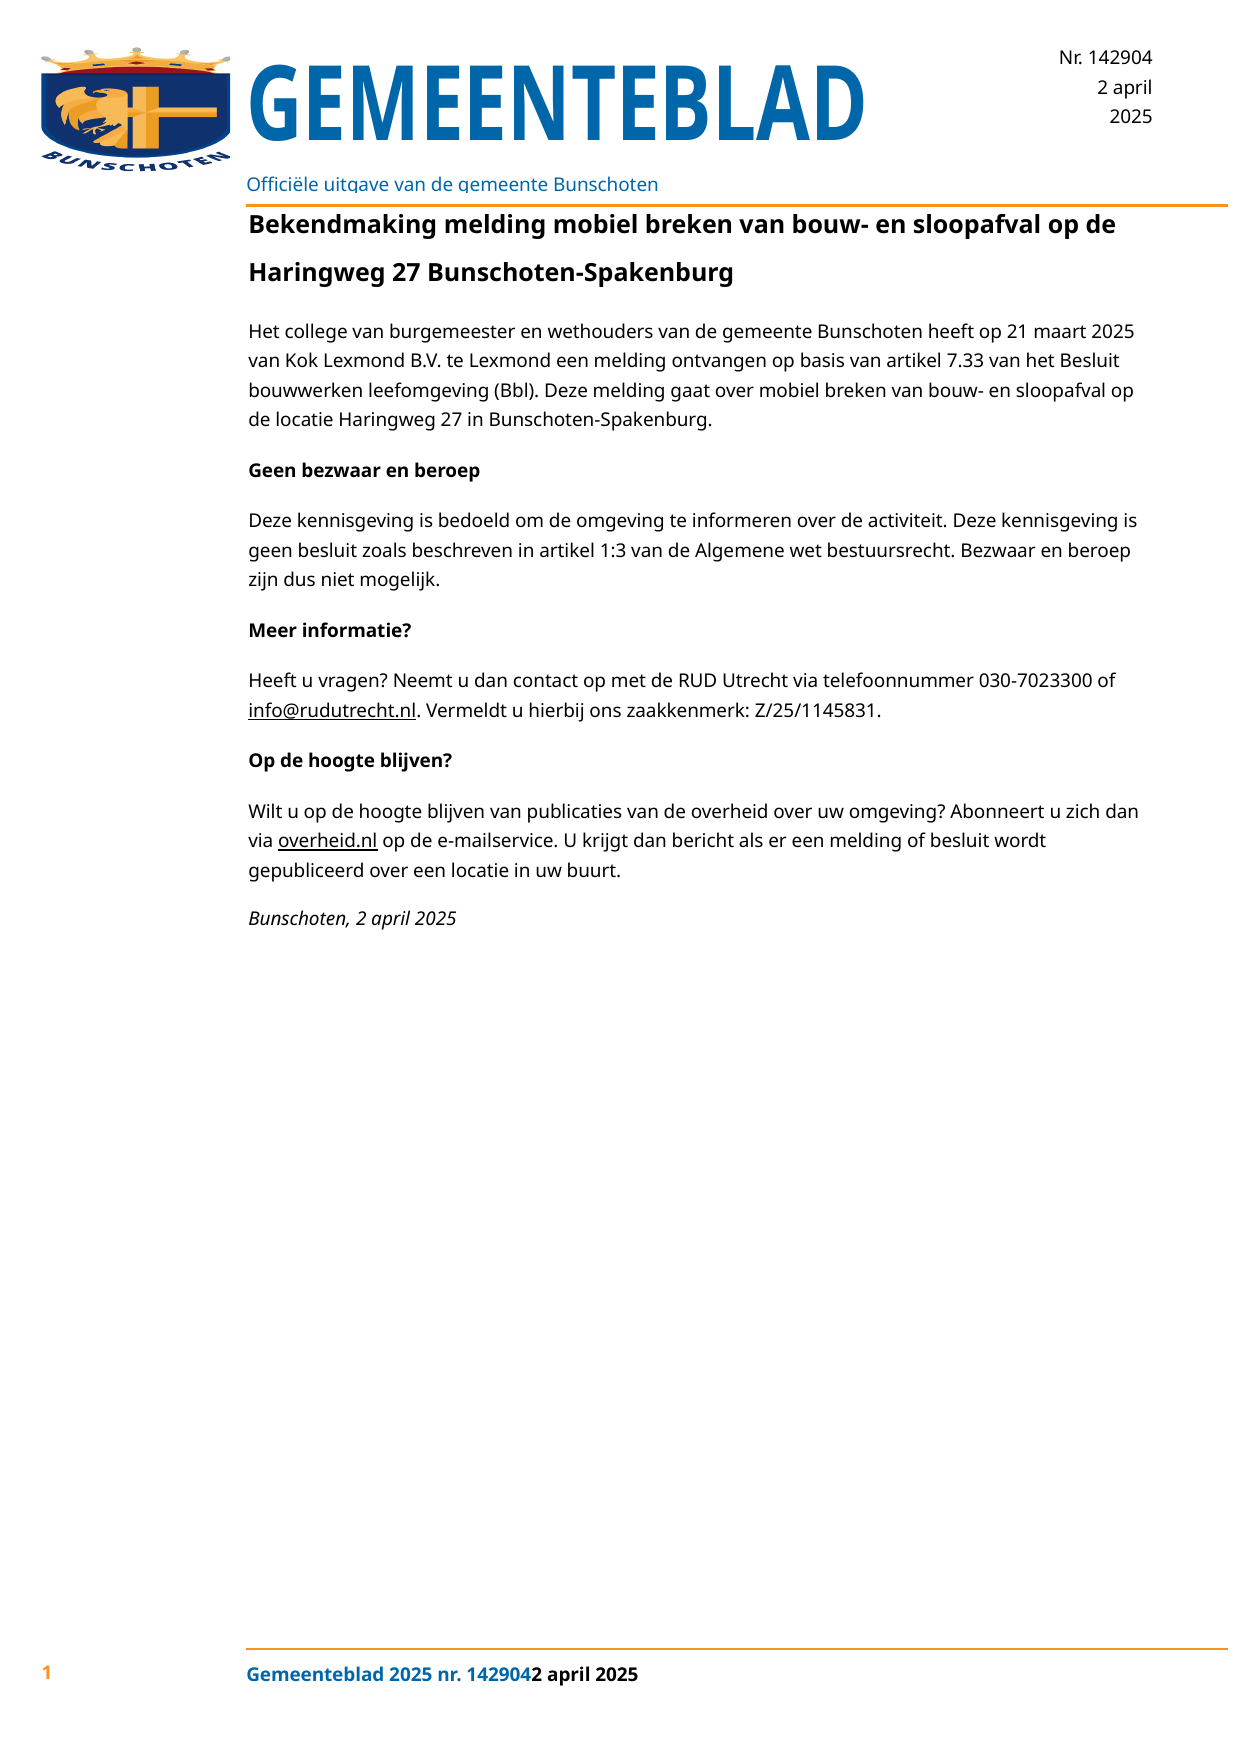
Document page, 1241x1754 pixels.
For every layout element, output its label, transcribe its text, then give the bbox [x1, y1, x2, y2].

text Wilt u op de hoogte blijven van publicaties van de overheid over uw omgeving? Abonneert u zich dan via overheid.nl op de e-mailservice. U krijgt dan bericht als er een melding of besluit wordt gepubliceerd over een locatie in uw buurt. [248, 798, 1152, 883]
text Heeft u vragen? Neemt u dan contact op met de RUD Utrecht via telefoonnummer 030-7023300 of info@rudutrecht.nl. Vermeldt u hierbij ons zaakkenmerk: Z/25/1145831. [248, 667, 1152, 723]
text Bunschoten, 2 april 2025 [248, 905, 1152, 931]
text Het college van burgemeester en wethouders van de gemeente Bunschoten heeft op 21 maart 2025 van Kok Lexmond B.V. te Lexmond een melding ontvangen op basis van artikel 7.33 van het Besluit bouwwerken leefomgeving (Bbl). Deze melding gaat over mobiel breken van bouw- en sloopafval op de locatie Haringweg 27 in Bunschoten-Spakenburg. [248, 318, 1152, 432]
text Deze kennisgeving is bedoeld om de omgeving te informeren over de activiteit. Deze kennisgeving is geen besluit zoals beschreven in artikel 1:3 van de Algemene wet bestuursrecht. Bezwaar en beroep zijn dus niet mogelijk. [248, 507, 1152, 592]
text Meer informatie? [248, 617, 1152, 643]
text Bekendmaking melding mobiel breken van bouw- en sloopafval op de Haringweg 27 Bunschoten-Spakenburg [248, 207, 1152, 288]
picture [41, 47, 231, 172]
text Op de hoogte blijven? [248, 747, 1152, 773]
text Geen bezwaar en beroep [248, 457, 1152, 483]
